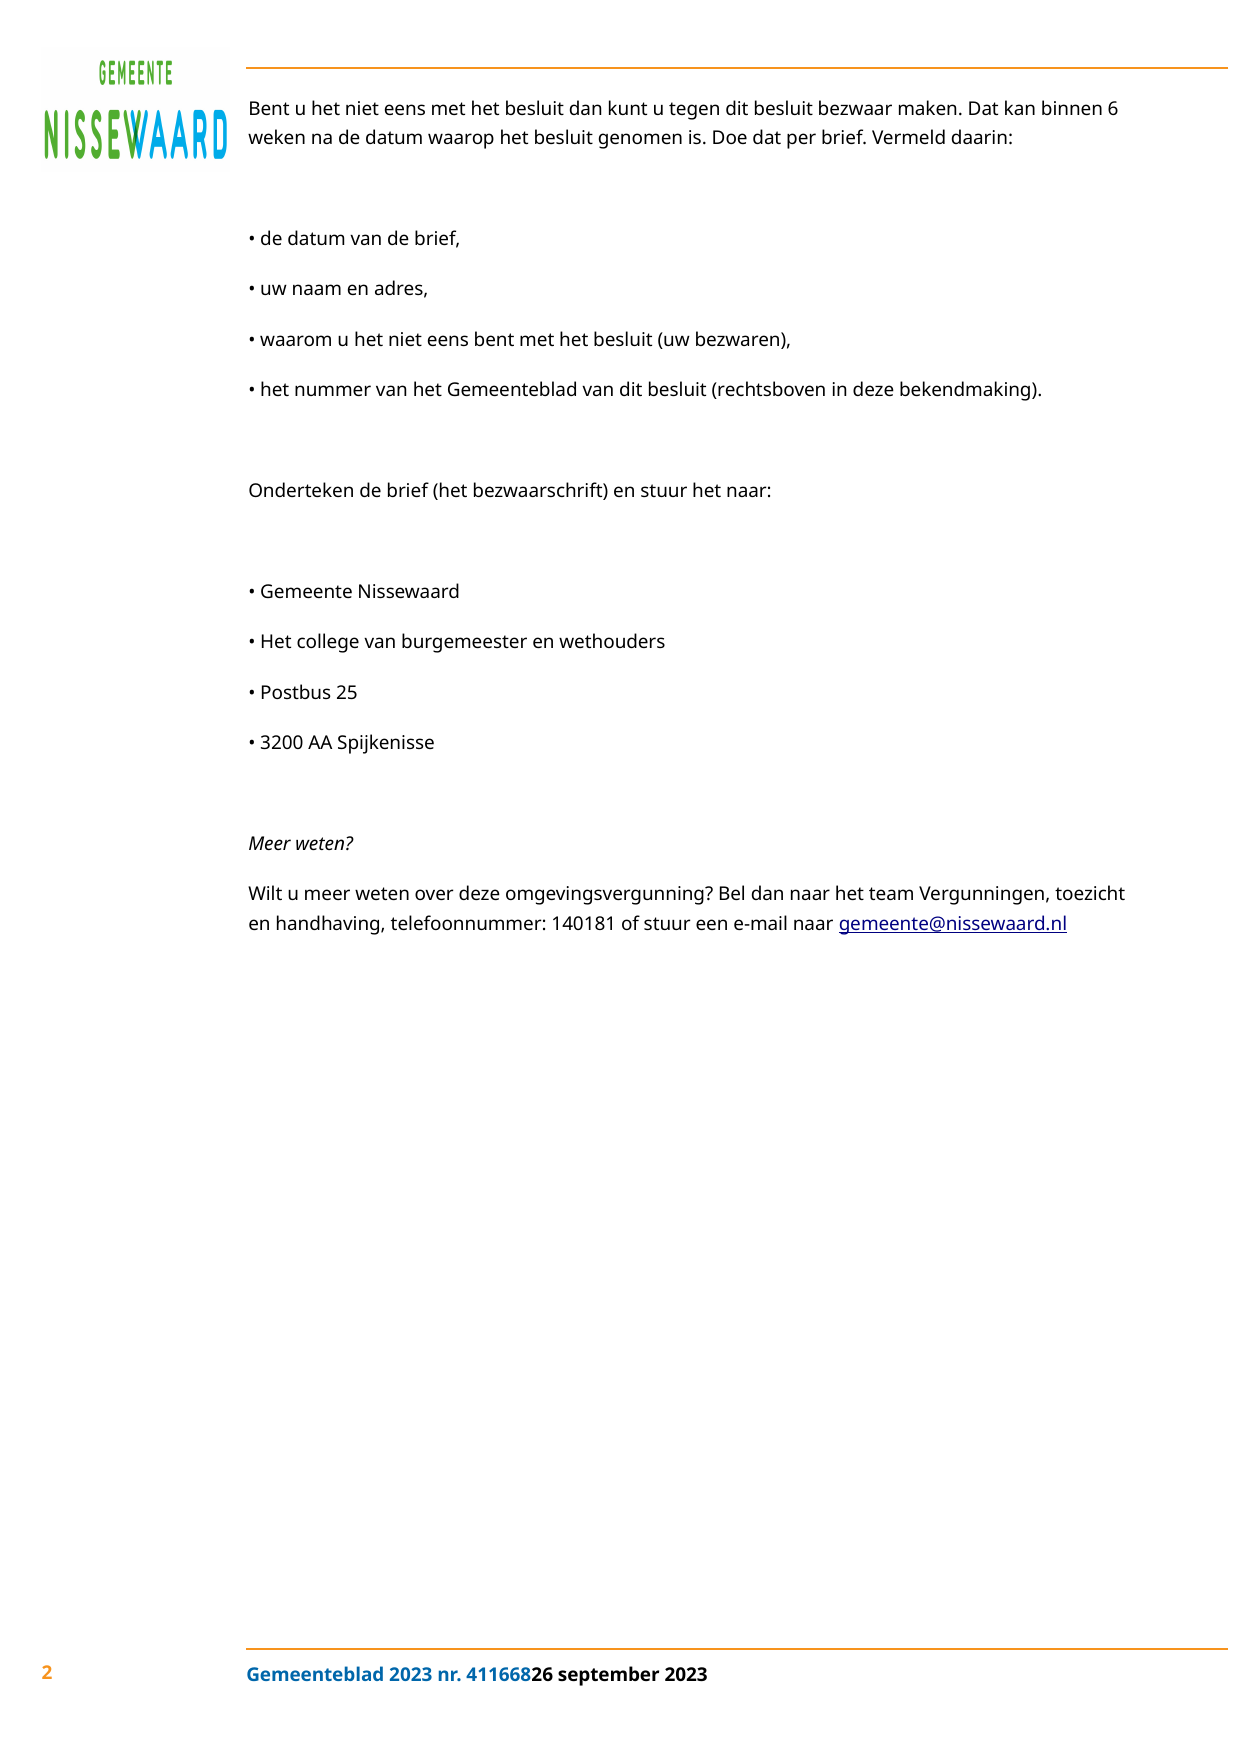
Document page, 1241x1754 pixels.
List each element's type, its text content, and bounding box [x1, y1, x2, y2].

picture [41, 47, 231, 172]
text Wilt u meer weten over deze omgevingsvergunning? Bel dan naar het team Vergunningen, toezicht en handhaving, telefoonnummer: 140181 of stuur een e-mail naar gemeente@nissewaard.nl [248, 881, 1152, 936]
text Meer weten? [248, 830, 1152, 856]
text • 3200 AA Spijkenisse [248, 729, 1152, 755]
text • het nummer van het Gemeenteblad van dit besluit (rechtsboven in deze bekendmaking). [248, 376, 1152, 402]
text • de datum van de brief, [248, 225, 1152, 251]
text • waarom u het niet eens bent met het besluit (uw bezwaren), [248, 326, 1152, 352]
text • Postbus 25 [248, 679, 1152, 705]
text Bent u het niet eens met het besluit dan kunt u tegen dit besluit bezwaar maken. Dat kan binnen 6 weken na de datum waarop het besluit genomen is. Doe dat per brief. Vermeld daarin: [248, 95, 1152, 150]
text • Gemeente Nissewaard [248, 578, 1152, 604]
text • uw naam en adres, [248, 276, 1152, 301]
text Onderteken de brief (het bezwaarschrift) en stuur het naar: [248, 477, 1152, 503]
text • Het college van burgemeester en wethouders [248, 628, 1152, 654]
